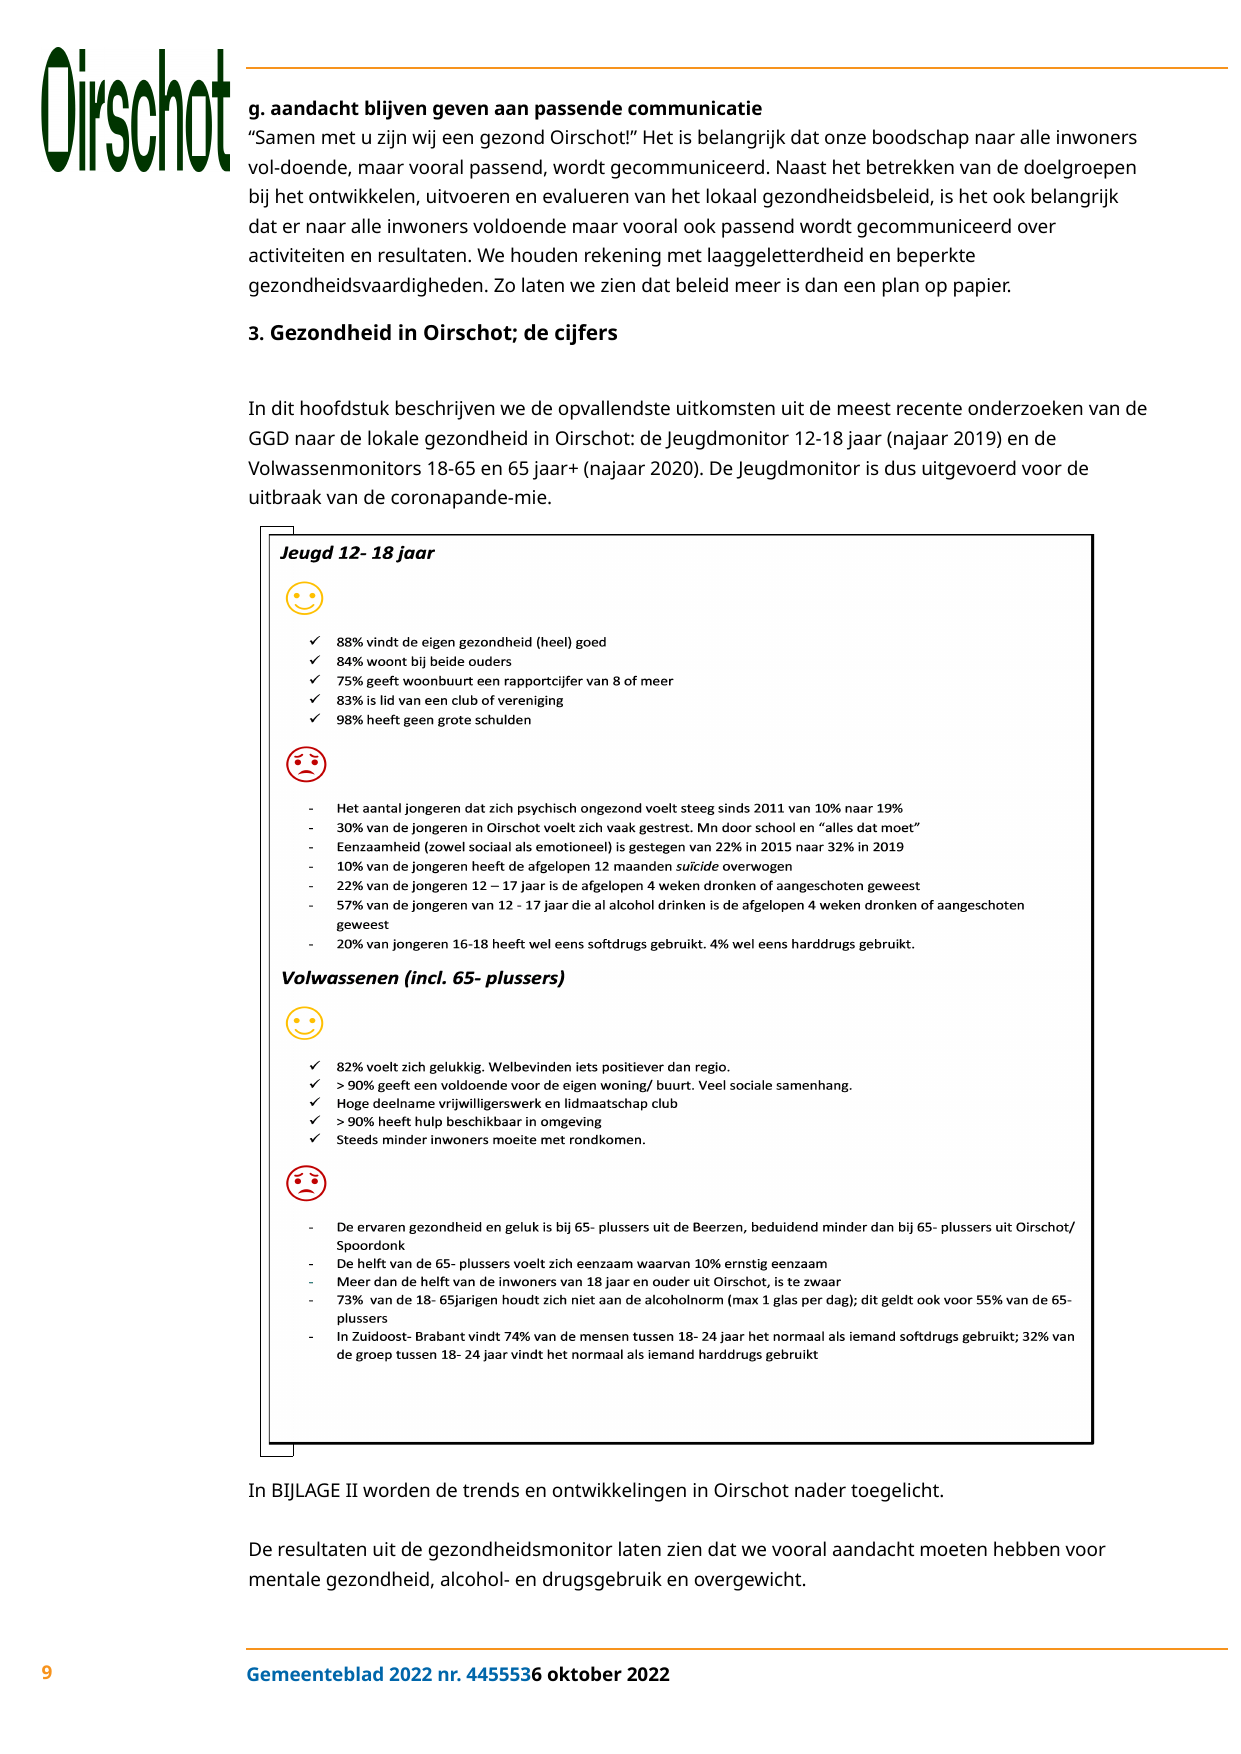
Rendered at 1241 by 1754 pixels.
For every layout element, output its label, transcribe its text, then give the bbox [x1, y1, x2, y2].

text g. aandacht blijven geven aan passende communicatie [248, 95, 1152, 121]
text 3. Gezondheid in Oirschot; de cijfers [248, 318, 1152, 346]
picture [268, 534, 1096, 1448]
text “Samen met u zijn wij een gezond Oirschot!” Het is belangrijk dat onze boodschap naar alle inwoners vol-doende, maar vooral passend, wordt gecommuniceerd. Naast het betrekken van de doelgroepen bij het ontwikkelen, uitvoeren en evalueren van het lokaal gezondheidsbeleid, is het ook belangrijk dat er naar alle inwoners voldoende maar vooral ook passend wordt gecommuniceerd over activiteiten en resultaten. We houden rekening met laaggeletterdheid en beperkte gezondheidsvaardigheden. Zo laten we zien dat beleid meer is dan een plan op papier. [248, 124, 1152, 298]
picture [41, 47, 231, 172]
text De resultaten uit de gezondheidsmonitor laten zien dat we vooral aandacht moeten hebben voor mentale gezondheid, alcohol- en drugsgebruik en overgewicht. [248, 1537, 1152, 1592]
text In BIJLAGE II worden de trends en ontwikkelingen in Oirschot nader toegelicht. [248, 1477, 1152, 1503]
text In dit hoofdstuk beschrijven we de opvallendste uitkomsten uit de meest recente onderzoeken van de GGD naar de lokale gezondheid in Oirschot: de Jeugdmonitor 12-18 jaar (najaar 2019) en de Volwassenmonitors 18-65 en 65 jaar+ (najaar 2020). De Jeugdmonitor is dus uitgevoerd voor de uitbraak van de coronapande-mie. [248, 396, 1152, 510]
